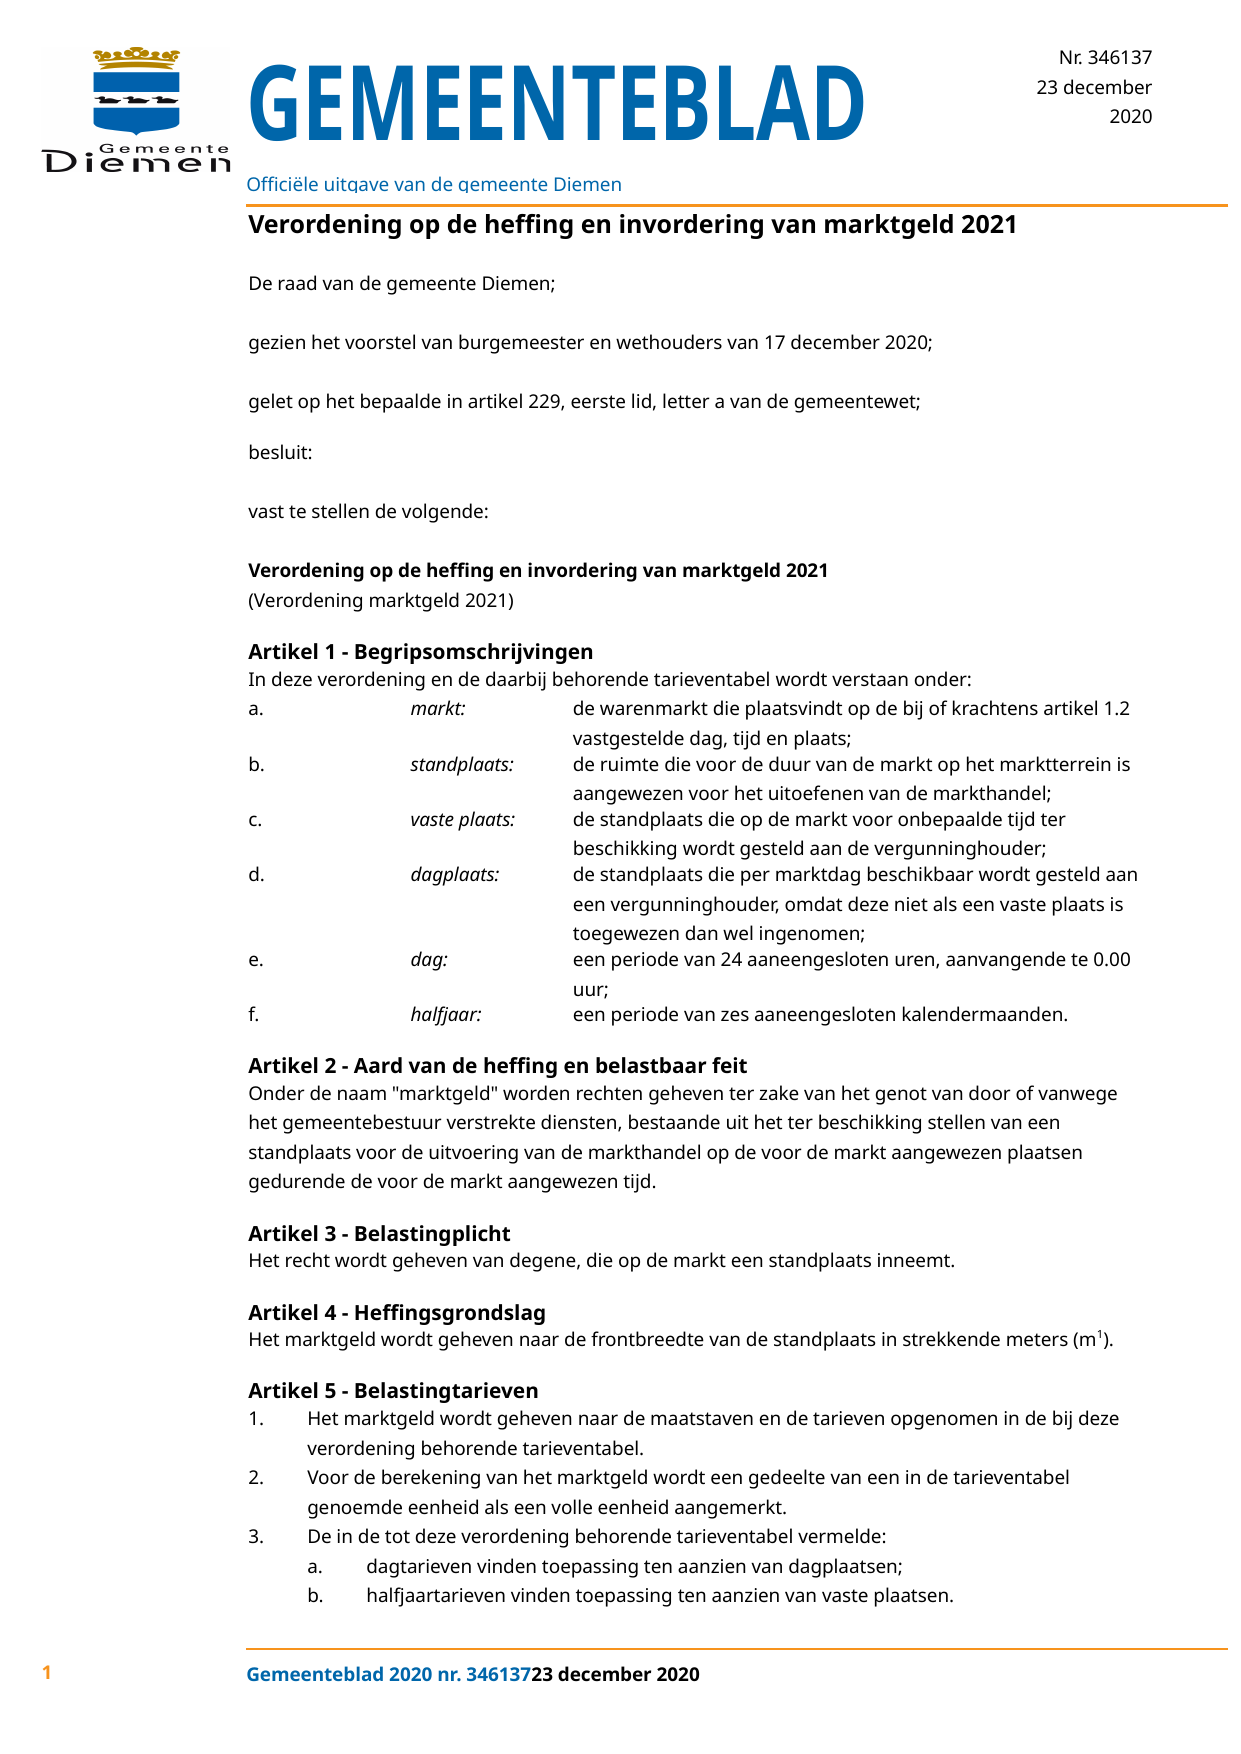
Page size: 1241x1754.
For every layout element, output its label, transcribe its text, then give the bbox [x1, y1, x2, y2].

table_cell een periode van zes aaneengesloten kalendermaanden. [573, 1002, 1152, 1027]
list halfjaartarieven vinden toepassing ten aanzien van vaste plaatsen. [307, 1583, 1152, 1608]
list Het marktgeld wordt geheven naar de maatstaven en de tarieven opgenomen in de bij deze verordening behorende tarieventabel. [248, 1405, 1152, 1460]
picture [41, 47, 231, 172]
text Artikel 4 - Heffingsgrondslag [248, 1298, 1152, 1326]
table_cell d. [248, 861, 410, 946]
text Artikel 2 - Aard van de heffing en belastbaar feit [248, 1051, 1152, 1080]
table_cell standplaats: [410, 751, 573, 806]
text Verordening op de heffing en invordering van marktgeld 2021 [248, 557, 1152, 583]
table_cell de standplaats die per marktdag beschikbaar wordt gesteld aan een vergunninghouder, omdat deze niet als een vaste plaats is toegewezen dan wel ingenomen; [573, 861, 1152, 946]
text (Verordening marktgeld 2021) [248, 587, 1152, 613]
text Artikel 1 - Begripsomschrijvingen [248, 637, 1152, 666]
list De in de tot deze verordening behorende tarieventabel vermelde: [248, 1523, 1152, 1549]
text Artikel 3 - Belastingplicht [248, 1219, 1152, 1247]
text De raad van de gemeente Diemen; [248, 270, 1152, 296]
text Onder de naam "marktgeld" worden rechten geheven ter zake van het genot van door of vanwege het gemeentebestuur verstrekte diensten, bestaande uit het ter beschikking stellen van een standplaats voor de uitvoering van de markthandel op de voor de markt aangewezen plaatsen gedurende de voor de markt aangewezen tijd. [248, 1080, 1152, 1194]
table_cell dag: [410, 946, 573, 1002]
text vast te stellen de volgende: [248, 498, 1152, 524]
table_cell f. [248, 1002, 410, 1027]
table_header markt: [410, 695, 573, 751]
list Voor de berekening van het marktgeld wordt een gedeelte van een in de tarieventabel genoemde eenheid als een volle eenheid aangemerkt. [248, 1464, 1152, 1519]
table_header de warenmarkt die plaatsvindt op de bij of krachtens artikel 1.2 vastgestelde dag, tijd en plaats; [573, 695, 1152, 751]
table_cell de standplaats die op de markt voor onbepaalde tijd ter beschikking wordt gesteld aan de vergunninghouder; [573, 806, 1152, 861]
table_cell e. [248, 946, 410, 1002]
text gezien het voorstel van burgemeester en wethouders van 17 december 2020; [248, 329, 1152, 355]
text besluit: [248, 439, 1152, 465]
list dagtarieven vinden toepassing ten aanzien van dagplaatsen; [307, 1553, 1152, 1579]
table_cell halfjaar: [410, 1002, 573, 1027]
table_header a. [248, 695, 410, 751]
table_cell een periode van 24 aaneengesloten uren, aanvangende te 0.00 uur; [573, 946, 1152, 1002]
table_cell vaste plaats: [410, 806, 573, 861]
text Het recht wordt geheven van degene, die op de markt een standplaats inneemt. [248, 1247, 1152, 1273]
text Verordening op de heffing en invordering van marktgeld 2021 [248, 207, 1152, 241]
table_cell b. [248, 751, 410, 806]
table_cell c. [248, 806, 410, 861]
table_cell dagplaats: [410, 861, 573, 946]
text Artikel 5 - Belastingtarieven [248, 1377, 1152, 1405]
text Het marktgeld wordt geheven naar de frontbreedte van de standplaats in strekkende meters (m1). [248, 1326, 1152, 1352]
text In deze verordening en de daarbij behorende tarieventabel wordt verstaan onder: [248, 666, 1152, 691]
text gelet op het bepaalde in artikel 229, eerste lid, letter a van de gemeentewet; [248, 389, 1152, 414]
table_cell de ruimte die voor de duur van de markt op het marktterrein is aangewezen voor het uitoefenen van de markthandel; [573, 751, 1152, 806]
